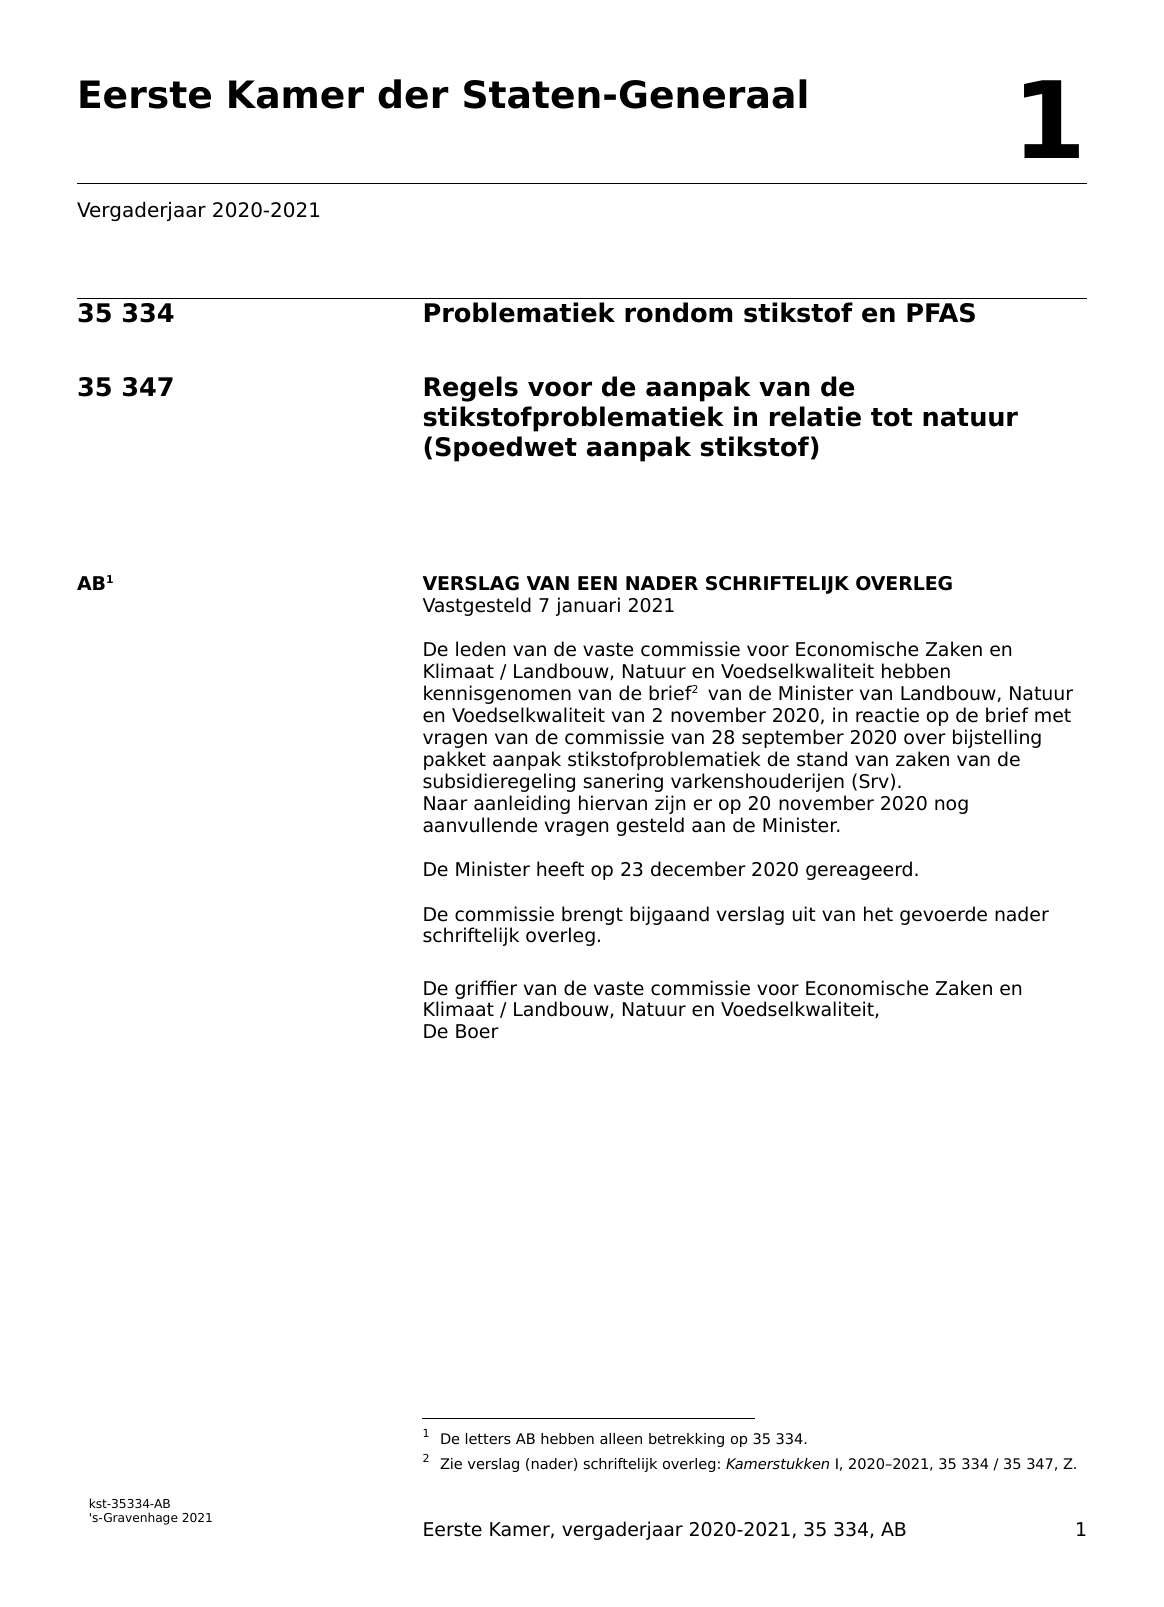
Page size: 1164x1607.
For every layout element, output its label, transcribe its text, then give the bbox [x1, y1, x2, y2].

text De Minister heeft op 23 december 2020 gereageerd. [422, 859, 1087, 881]
subtitle 35 334 Problematiek rondom stikstof en PFAS [77, 299, 1087, 329]
text De letters AB hebben alleen betrekking op 35 334. [422, 1427, 1087, 1449]
subtitle AB VERSLAG VAN EEN NADER SCHRIFTELIJK OVERLEG [77, 573, 1087, 595]
text Vastgesteld 7 januari 2021 [422, 595, 1087, 617]
text Zie verslag (nader) schriftelijk overleg: Kamerstukken I, 2020–2021, 35 334 / 35 347, Z. [422, 1452, 1087, 1474]
text 's-Gravenhage 2021 [88, 1511, 323, 1525]
text Naar aanleiding hiervan zijn er op 20 november 2020 nog aanvullende vragen gesteld aan de Minister. [422, 793, 1087, 837]
subtitle 35 347 Regels voor de aanpak van de stikstofproblematiek in relatie tot natuur (Spoedwet aanpak stikstof) [77, 373, 1087, 462]
text De griffier van de vaste commissie voor Economische Zaken en Klimaat / Landbouw, Natuur en Voedselkwaliteit, De Boer [422, 977, 1087, 1043]
text De leden van de vaste commissie voor Economische Zaken en Klimaat / Landbouw, Natuur en Voedselkwaliteit hebben kennisgenomen van de brief van de Minister van Landbouw, Natuur en Voedselkwaliteit van 2 november 2020, in reactie op de brief met vragen van de commissie van 28 september 2020 over bijstelling pakket aanpak stikstofproblematiek de stand van zaken van de subsidieregeling sanering varkenshouderijen (Srv). [422, 639, 1087, 793]
text kst-35334-AB [88, 1497, 323, 1511]
table_header Eerste Kamer der Staten-Generaal [77, 59, 886, 183]
text De commissie brengt bijgaand verslag uit van het gevoerde nader schriftelijk overleg. [422, 903, 1087, 947]
table_cell Vergaderjaar 2020-2021 [77, 184, 1087, 298]
table_header 1 [886, 59, 1087, 183]
